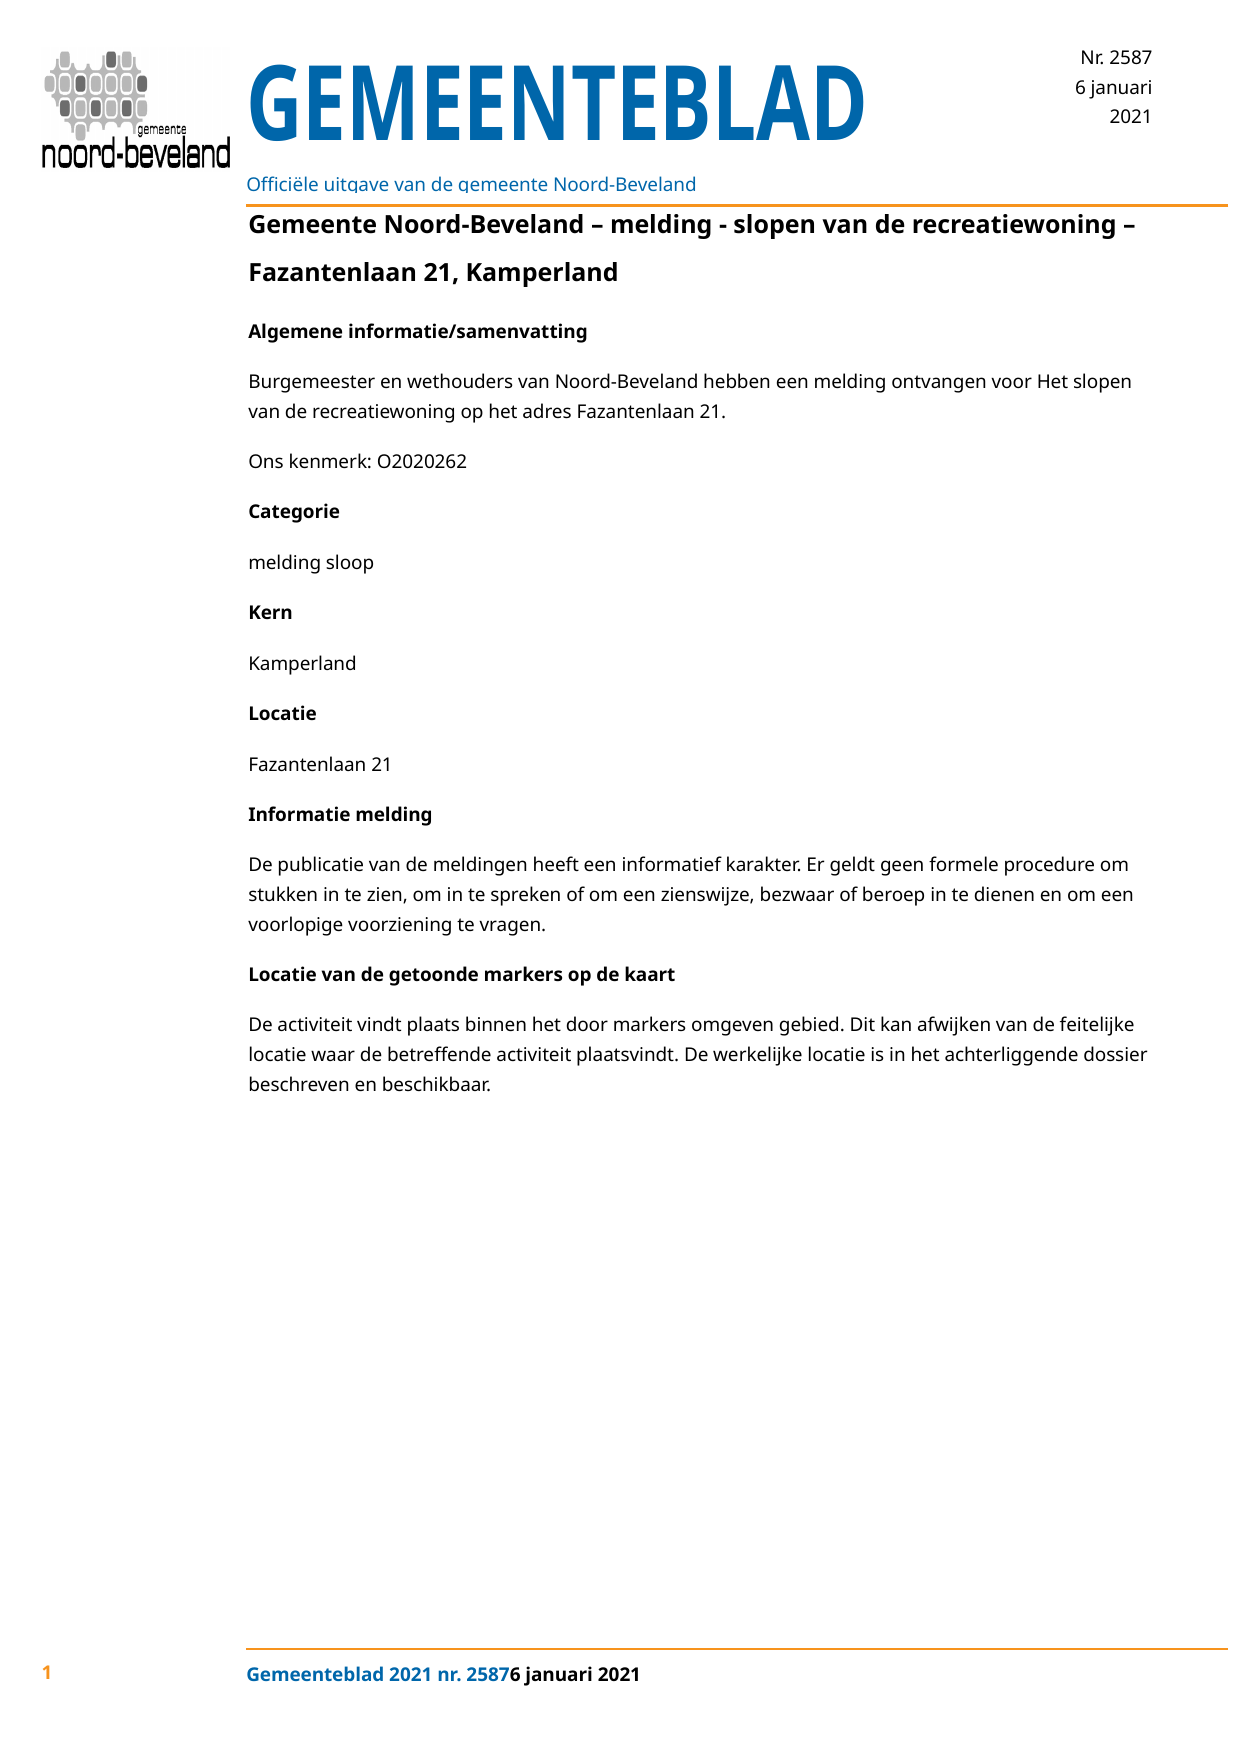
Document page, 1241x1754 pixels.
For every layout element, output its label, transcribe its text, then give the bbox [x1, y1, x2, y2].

text Ons kenmerk: O2020262 [248, 448, 1152, 474]
text melding sloop [248, 549, 1152, 575]
text Kern [248, 599, 1152, 625]
text Locatie [248, 700, 1152, 726]
text Burgemeester en wethouders van Noord-Beveland hebben een melding ontvangen voor Het slopen van de recreatiewoning op het adres Fazantenlaan 21. [248, 368, 1152, 424]
picture [41, 47, 231, 172]
text Kamperland [248, 650, 1152, 676]
text Categorie [248, 499, 1152, 524]
text De activiteit vindt plaats binnen het door markers omgeven gebied. Dit kan afwijken van de feitelijke locatie waar de betreffende activiteit plaatsvindt. De werkelijke locatie is in het achterliggende dossier beschreven en beschikbaar. [248, 1012, 1152, 1097]
text Fazantenlaan 21 [248, 751, 1152, 777]
text Locatie van de getoonde markers op de kaart [248, 961, 1152, 987]
text Gemeente Noord-Beveland – melding - slopen van de recreatiewoning – Fazantenlaan 21, Kamperland [248, 207, 1152, 288]
text De publicatie van de meldingen heeft een informatief karakter. Er geldt geen formele procedure om stukken in te zien, om in te spreken of om een zienswijze, bezwaar of beroep in te dienen en om een voorlopige voorziening te vragen. [248, 852, 1152, 937]
text Informatie melding [248, 801, 1152, 827]
text Algemene informatie/samenvatting [248, 318, 1152, 344]
